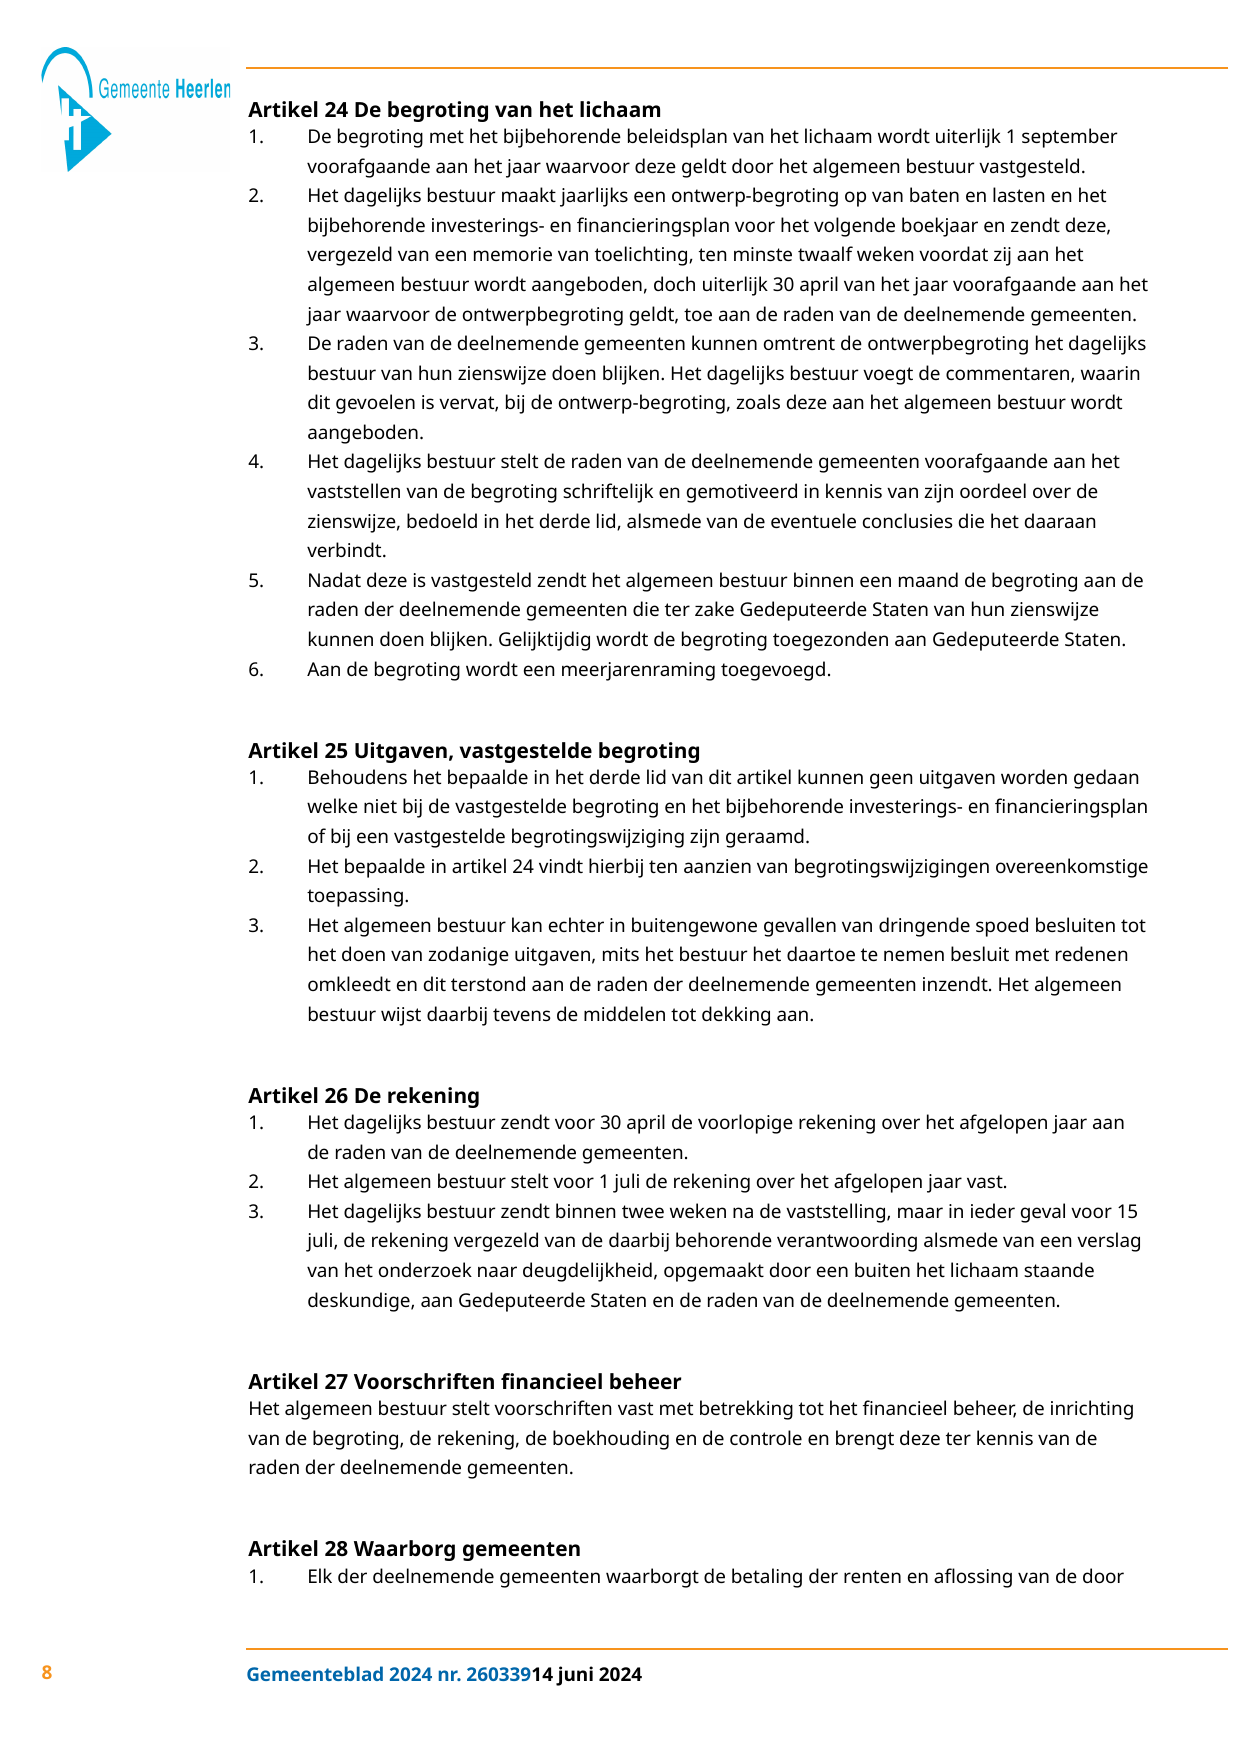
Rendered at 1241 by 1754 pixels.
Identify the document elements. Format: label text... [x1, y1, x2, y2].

list Nadat deze is vastgesteld zendt het algemeen bestuur binnen een maand de begroting aan de raden der deelnemende gemeenten die ter zake Gedeputeerde Staten van hun zienswijze kunnen doen blijken. Gelijktijdig wordt de begroting toegezonden aan Gedeputeerde Staten. [248, 567, 1152, 652]
list Elk der deelnemende gemeenten waarborgt de betaling der renten en aflossing van de door [248, 1563, 1152, 1588]
text Artikel 25 Uitgaven, vastgestelde begroting [248, 736, 1152, 764]
list Het dagelijks bestuur maakt jaarlijks een ontwerp-begroting op van baten en lasten en het bijbehorende investerings- en financieringsplan voor het volgende boekjaar en zendt deze, vergezeld van een memorie van toelichting, ten minste twaalf weken voordat zij aan het algemeen bestuur wordt aangeboden, doch uiterlijk 30 april van het jaar voorafgaande aan het jaar waarvoor de ontwerpbegroting geldt, toe aan de raden van de deelnemende gemeenten. [248, 182, 1152, 326]
picture [41, 47, 59, 70]
list Behoudens het bepaalde in het derde lid van dit artikel kunnen geen uitgaven worden gedaan welke niet bij de vastgestelde begroting en het bijbehorende investerings- en financieringsplan of bij een vastgestelde begrotingswijziging zijn geraamd. [248, 764, 1152, 849]
list Het dagelijks bestuur stelt de raden van de deelnemende gemeenten voorafgaande aan het vaststellen van de begroting schriftelijk en gemotiveerd in kennis van zijn oordeel over de zienswijze, bedoeld in het derde lid, alsmede van de eventuele conclusies die het daaraan verbindt. [248, 449, 1152, 563]
list Het bepaalde in artikel 24 vindt hierbij ten aanzien van begrotingswijzigingen overeenkomstige toepassing. [248, 853, 1152, 908]
text Artikel 24 De begroting van het lichaam [248, 95, 1152, 123]
list De raden van de deelnemende gemeenten kunnen omtrent de ontwerpbegroting het dagelijks bestuur van hun zienswijze doen blijken. Het dagelijks bestuur voegt de commentaren, waarin dit gevoelen is vervat, bij de ontwerp-begroting, zoals deze aan het algemeen bestuur wordt aangeboden. [248, 330, 1152, 445]
text Artikel 27 Voorschriften financieel beheer [248, 1367, 1152, 1395]
list Aan de begroting wordt een meerjarenraming toegevoegd. [248, 656, 1152, 681]
list Het algemeen bestuur stelt voor 1 juli de rekening over het afgelopen jaar vast. [248, 1168, 1152, 1194]
text Het algemeen bestuur stelt voorschriften vast met betrekking tot het financieel beheer, de inrichting van de begroting, de rekening, de boekhouding en de controle en brengt deze ter kennis van de raden der deelnemende gemeenten. [248, 1395, 1152, 1480]
list Het dagelijks bestuur zendt binnen twee weken na de vaststelling, maar in ieder geval voor 15 juli, de rekening vergezeld van de daarbij behorende verantwoording alsmede van een verslag van het onderzoek naar deugdelijkheid, opgemaakt door een buiten het lichaam staande deskundige, aan Gedeputeerde Staten en de raden van de deelnemende gemeenten. [248, 1198, 1152, 1312]
list Het algemeen bestuur kan echter in buitengewone gevallen van dringende spoed besluiten tot het doen van zodanige uitgaven, mits het bestuur het daartoe te nemen besluit met redenen omkleedt en dit terstond aan de raden der deelnemende gemeenten inzendt. Het algemeen bestuur wijst daarbij tevens de middelen tot dekking aan. [248, 912, 1152, 1027]
list Het dagelijks bestuur zendt voor 30 april de voorlopige rekening over het afgelopen jaar aan de raden van de deelnemende gemeenten. [248, 1109, 1152, 1164]
list De begroting met het bijbehorende beleidsplan van het lichaam wordt uiterlijk 1 september voorafgaande aan het jaar waarvoor deze geldt door het algemeen bestuur vastgesteld. [248, 123, 1152, 178]
text Artikel 26 De rekening [248, 1081, 1152, 1109]
picture [41, 47, 231, 172]
text Artikel 28 Waarborg gemeenten [248, 1534, 1152, 1563]
